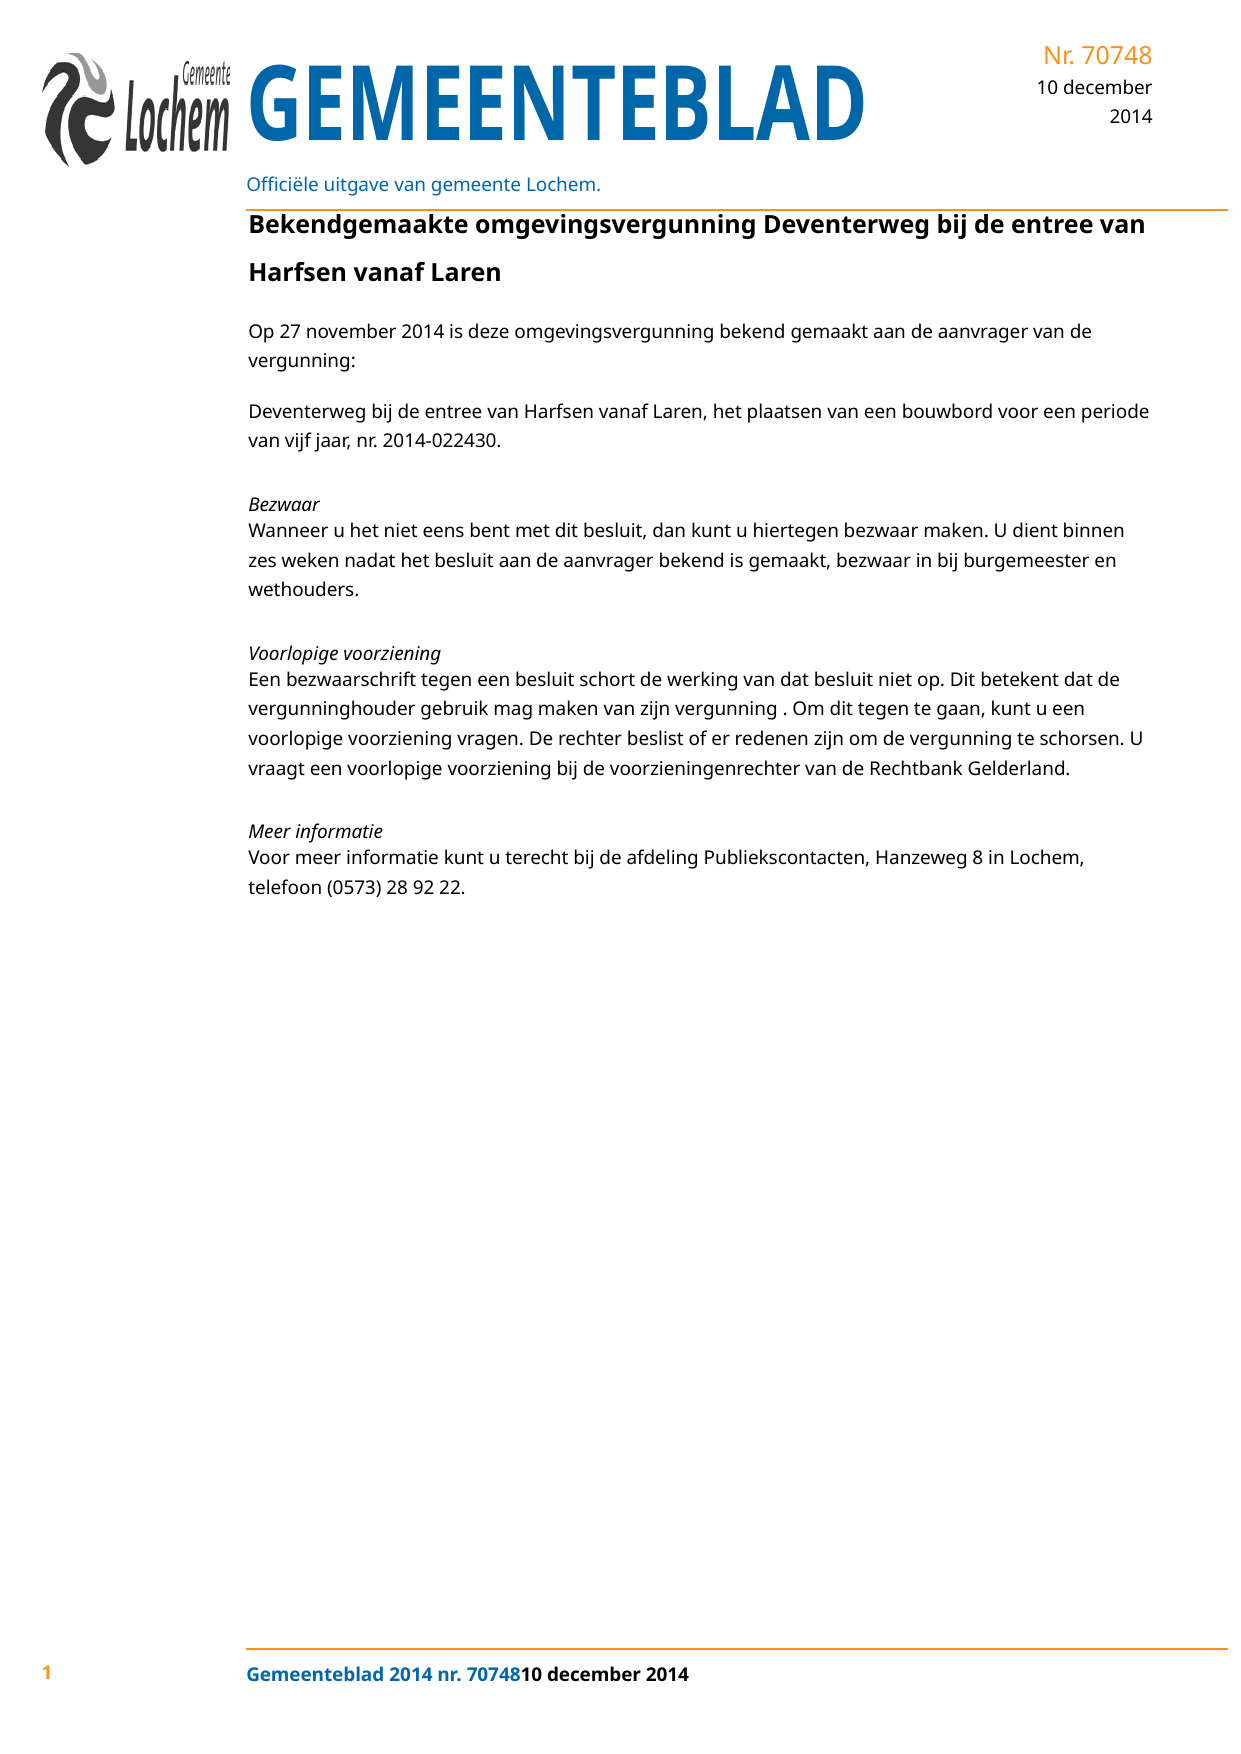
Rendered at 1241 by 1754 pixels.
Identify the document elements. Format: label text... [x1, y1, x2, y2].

text Wanneer u het niet eens bent met dit besluit, dan kunt u hiertegen bezwaar maken. U dient binnen zes weken nadat het besluit aan de aanvrager bekend is gemaakt, bezwaar in bij burgemeester en wethouders. [248, 517, 1152, 602]
text Voorlopige voorziening [248, 640, 1152, 666]
text Meer informatie [248, 819, 1152, 844]
text Voor meer informatie kunt u terecht bij de afdeling Publiekscontacten, Hanzeweg 8 in Lochem, telefoon (0573) 28 92 22. [248, 844, 1152, 900]
text Bezwaar [248, 491, 1152, 517]
text Deventerweg bij de entree van Harfsen vanaf Laren, het plaatsen van een bouwbord voor een periode van vijf jaar, nr. 2014-022430. [248, 398, 1152, 453]
picture [41, 47, 231, 172]
text Op 27 november 2014 is deze omgevingsvergunning bekend gemaakt aan de aanvrager van de vergunning: [248, 318, 1152, 373]
text Bekendgemaakte omgevingsvergunning Deventerweg bij de entree van Harfsen vanaf Laren [248, 211, 1152, 288]
text Een bezwaarschrift tegen een besluit schort de werking van dat besluit niet op. Dit betekent dat de vergunninghouder gebruik mag maken van zijn vergunning . Om dit tegen te gaan, kunt u een voorlopige voorziening vragen. De rechter beslist of er redenen zijn om de vergunning te schorsen. U vraagt een voorlopige voorziening bij de voorzieningenrechter van de Rechtbank Gelderland. [248, 666, 1152, 781]
